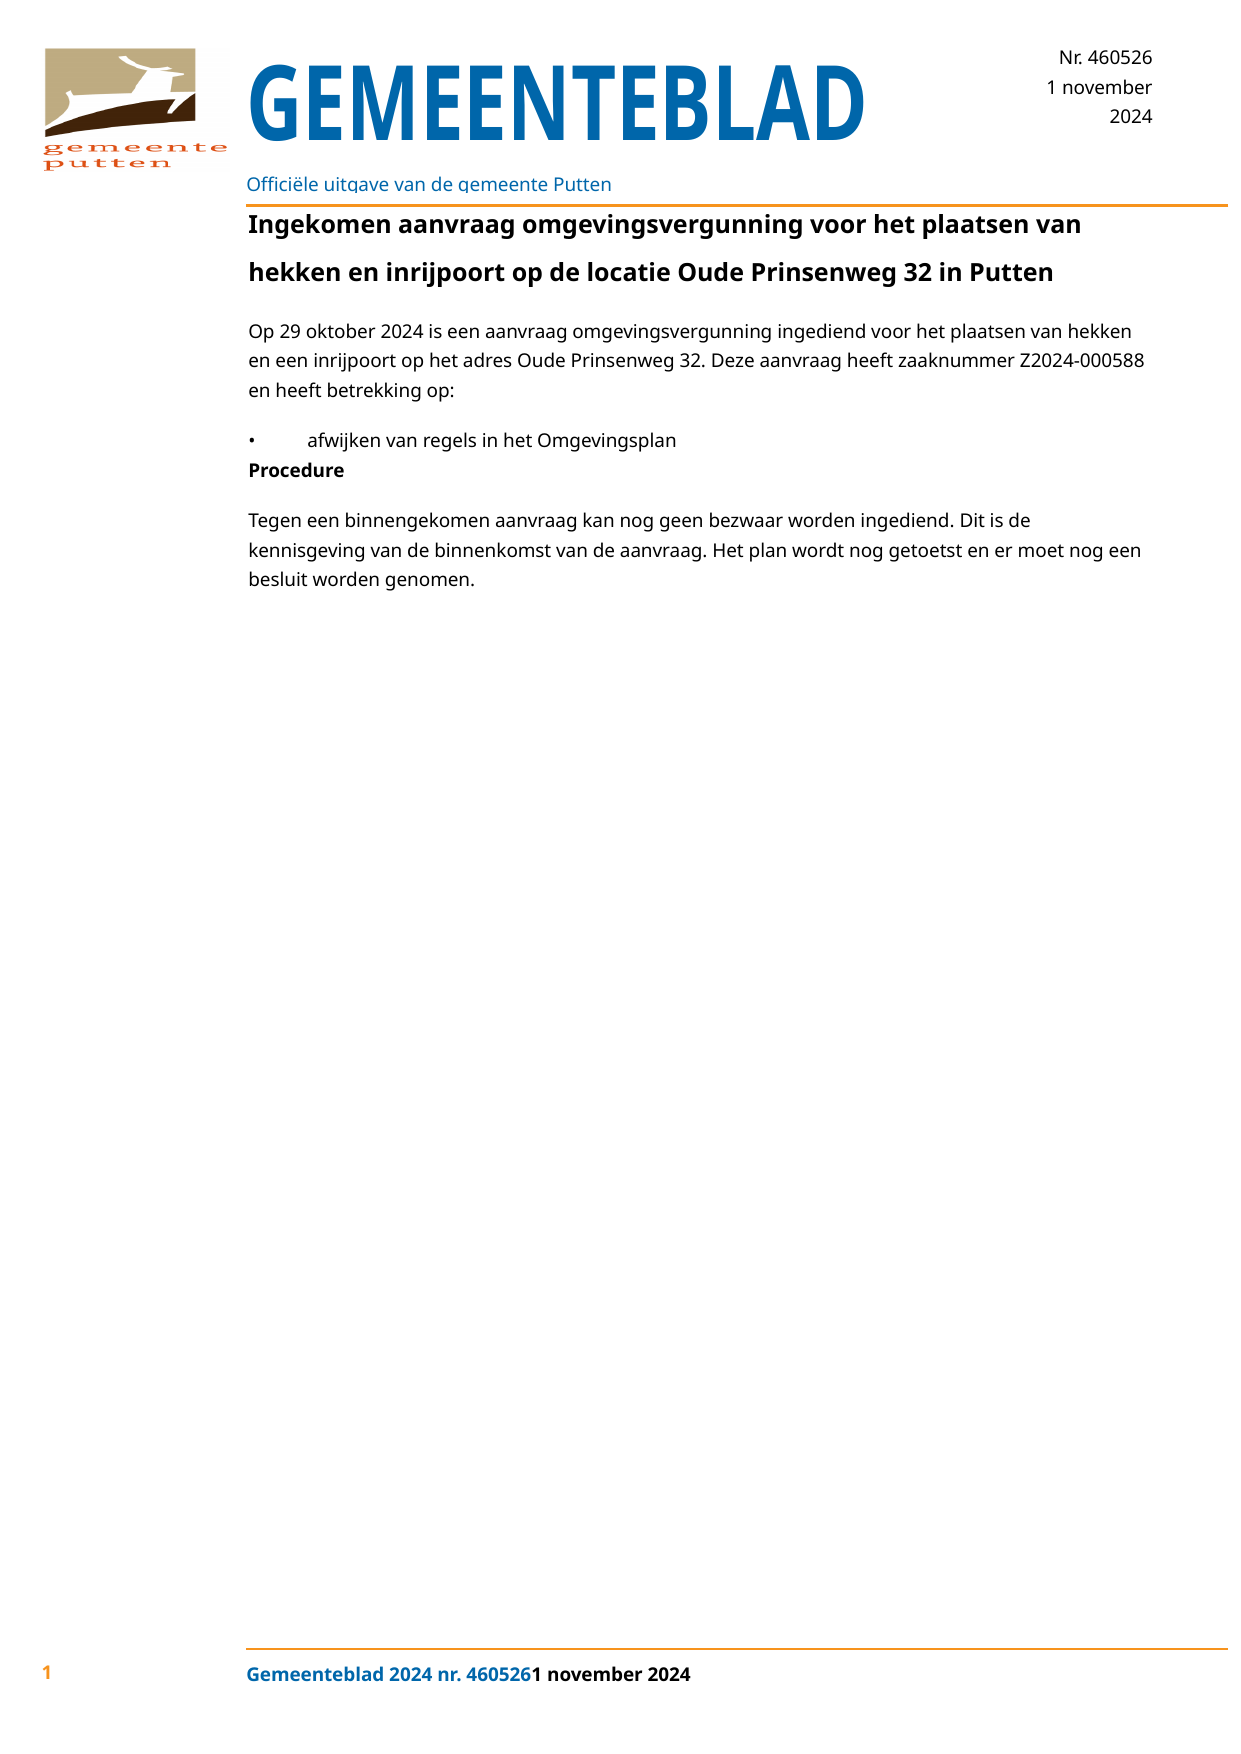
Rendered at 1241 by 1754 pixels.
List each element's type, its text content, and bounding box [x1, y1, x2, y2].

picture [41, 47, 231, 172]
text Procedure [248, 457, 1152, 483]
list afwijken van regels in het Omgevingsplan [248, 427, 1152, 453]
text Op 29 oktober 2024 is een aanvraag omgevingsvergunning ingediend voor het plaatsen van hekken en een inrijpoort op het adres Oude Prinsenweg 32. Deze aanvraag heeft zaaknummer Z2024-000588 en heeft betrekking op: [248, 318, 1152, 403]
text Tegen een binnengekomen aanvraag kan nog geen bezwaar worden ingediend. Dit is de kennisgeving van de binnenkomst van de aanvraag. Het plan wordt nog getoetst en er moet nog een besluit worden genomen. [248, 507, 1152, 592]
text Ingekomen aanvraag omgevingsvergunning voor het plaatsen van hekken en inrijpoort op de locatie Oude Prinsenweg 32 in Putten [248, 207, 1152, 288]
